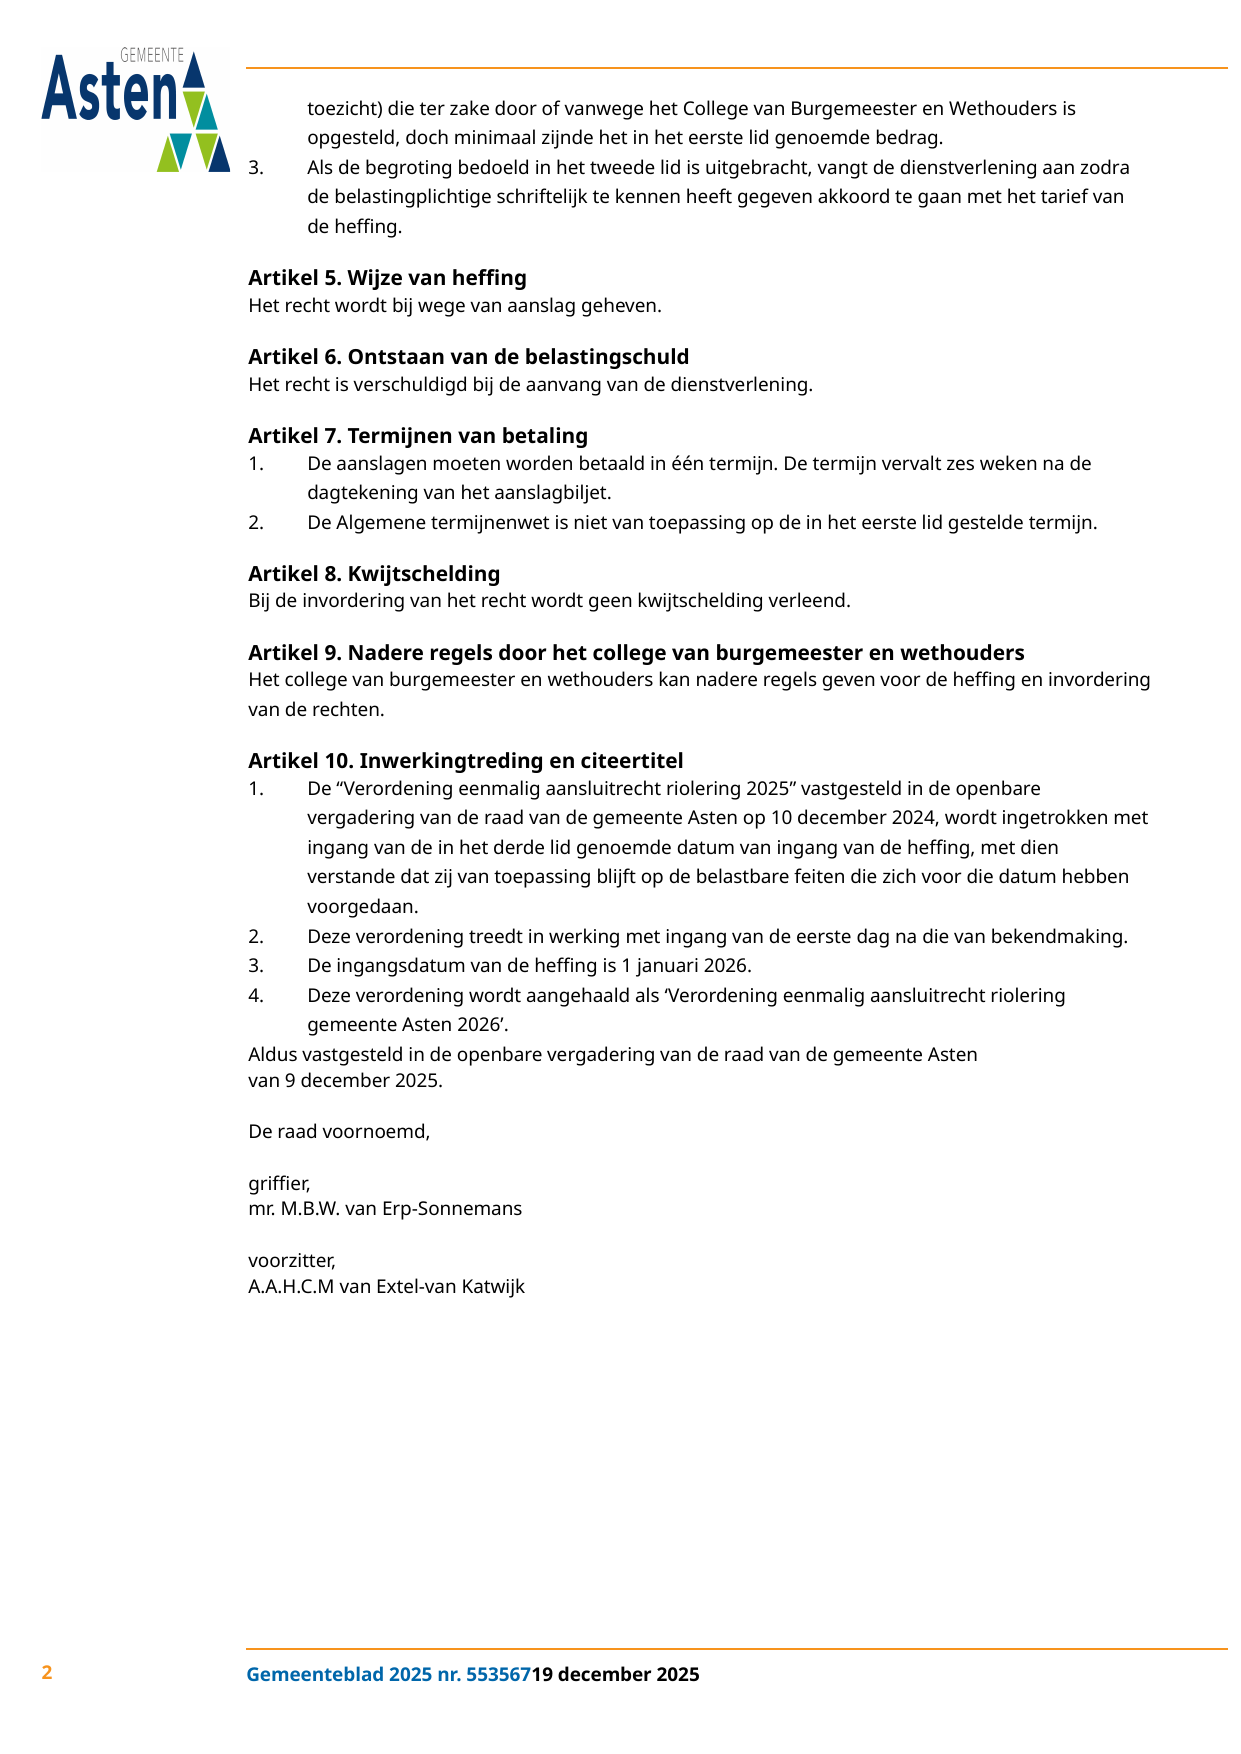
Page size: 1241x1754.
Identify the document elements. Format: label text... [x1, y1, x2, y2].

text Het college van burgemeester en wethouders kan nadere regels geven voor de heffing en invordering van de rechten. [248, 667, 1152, 722]
text voorzitter, [248, 1247, 1152, 1273]
text Bij de invordering van het recht wordt geen kwijtschelding verleend. [248, 588, 1152, 613]
list De “Verordening eenmalig aansluitrecht riolering 2025” vastgesteld in de openbare vergadering van de raad van de gemeente Asten op 10 december 2024, wordt ingetrokken met ingang van de in het derde lid genoemde datum van ingang van de heffing, met dien verstande dat zij van toepassing blijft op de belastbare feiten die zich voor die datum hebben voorgedaan. [248, 775, 1152, 919]
text van 9 december 2025. [248, 1067, 1152, 1093]
list Deze verordening wordt aangehaald als ‘Verordening eenmalig aansluitrecht riolering gemeente Asten 2026’. [248, 982, 1152, 1037]
text griffier, [248, 1170, 1152, 1196]
list De Algemene termijnenwet is niet van toepassing op de in het eerste lid gestelde termijn. [248, 509, 1152, 534]
text Artikel 8. Kwijtschelding [248, 559, 1152, 588]
text mr. M.B.W. van Erp-Sonnemans [248, 1196, 1152, 1221]
text Het recht is verschuldigd bij de aanvang van de dienstverlening. [248, 371, 1152, 397]
text Het recht wordt bij wege van aanslag geheven. [248, 292, 1152, 318]
list Deze verordening treedt in werking met ingang van de eerste dag na die van bekendmaking. [248, 923, 1152, 949]
text Artikel 7. Termijnen van betaling [248, 421, 1152, 450]
text Artikel 9. Nadere regels door het college van burgemeester en wethouders [248, 638, 1152, 667]
text De raad voornoemd, [248, 1118, 1152, 1144]
list De aanslagen moeten worden betaald in één termijn. De termijn vervalt zes weken na de dagtekening van het aanslagbiljet. [248, 450, 1152, 505]
list De ingangsdatum van de heffing is 1 januari 2026. [248, 952, 1152, 978]
list Als de begroting bedoeld in het tweede lid is uitgebracht, vangt de dienstverlening aan zodra de belastingplichtige schriftelijk te kennen heeft gegeven akkoord te gaan met het tarief van de heffing. [248, 154, 1152, 239]
picture [41, 47, 231, 172]
list toezicht) die ter zake door of vanwege het College van Burgemeester en Wethouders is opgesteld, doch minimaal zijnde het in het eerste lid genoemde bedrag. [248, 95, 1152, 150]
text Aldus vastgesteld in de openbare vergadering van de raad van de gemeente Asten [248, 1041, 1152, 1067]
text Artikel 6. Ontstaan van de belastingschuld [248, 342, 1152, 371]
text Artikel 10. Inwerkingtreding en citeertitel [248, 747, 1152, 775]
text Artikel 5. Wijze van heffing [248, 263, 1152, 292]
text A.A.H.C.M van Extel-van Katwijk [248, 1273, 1152, 1298]
